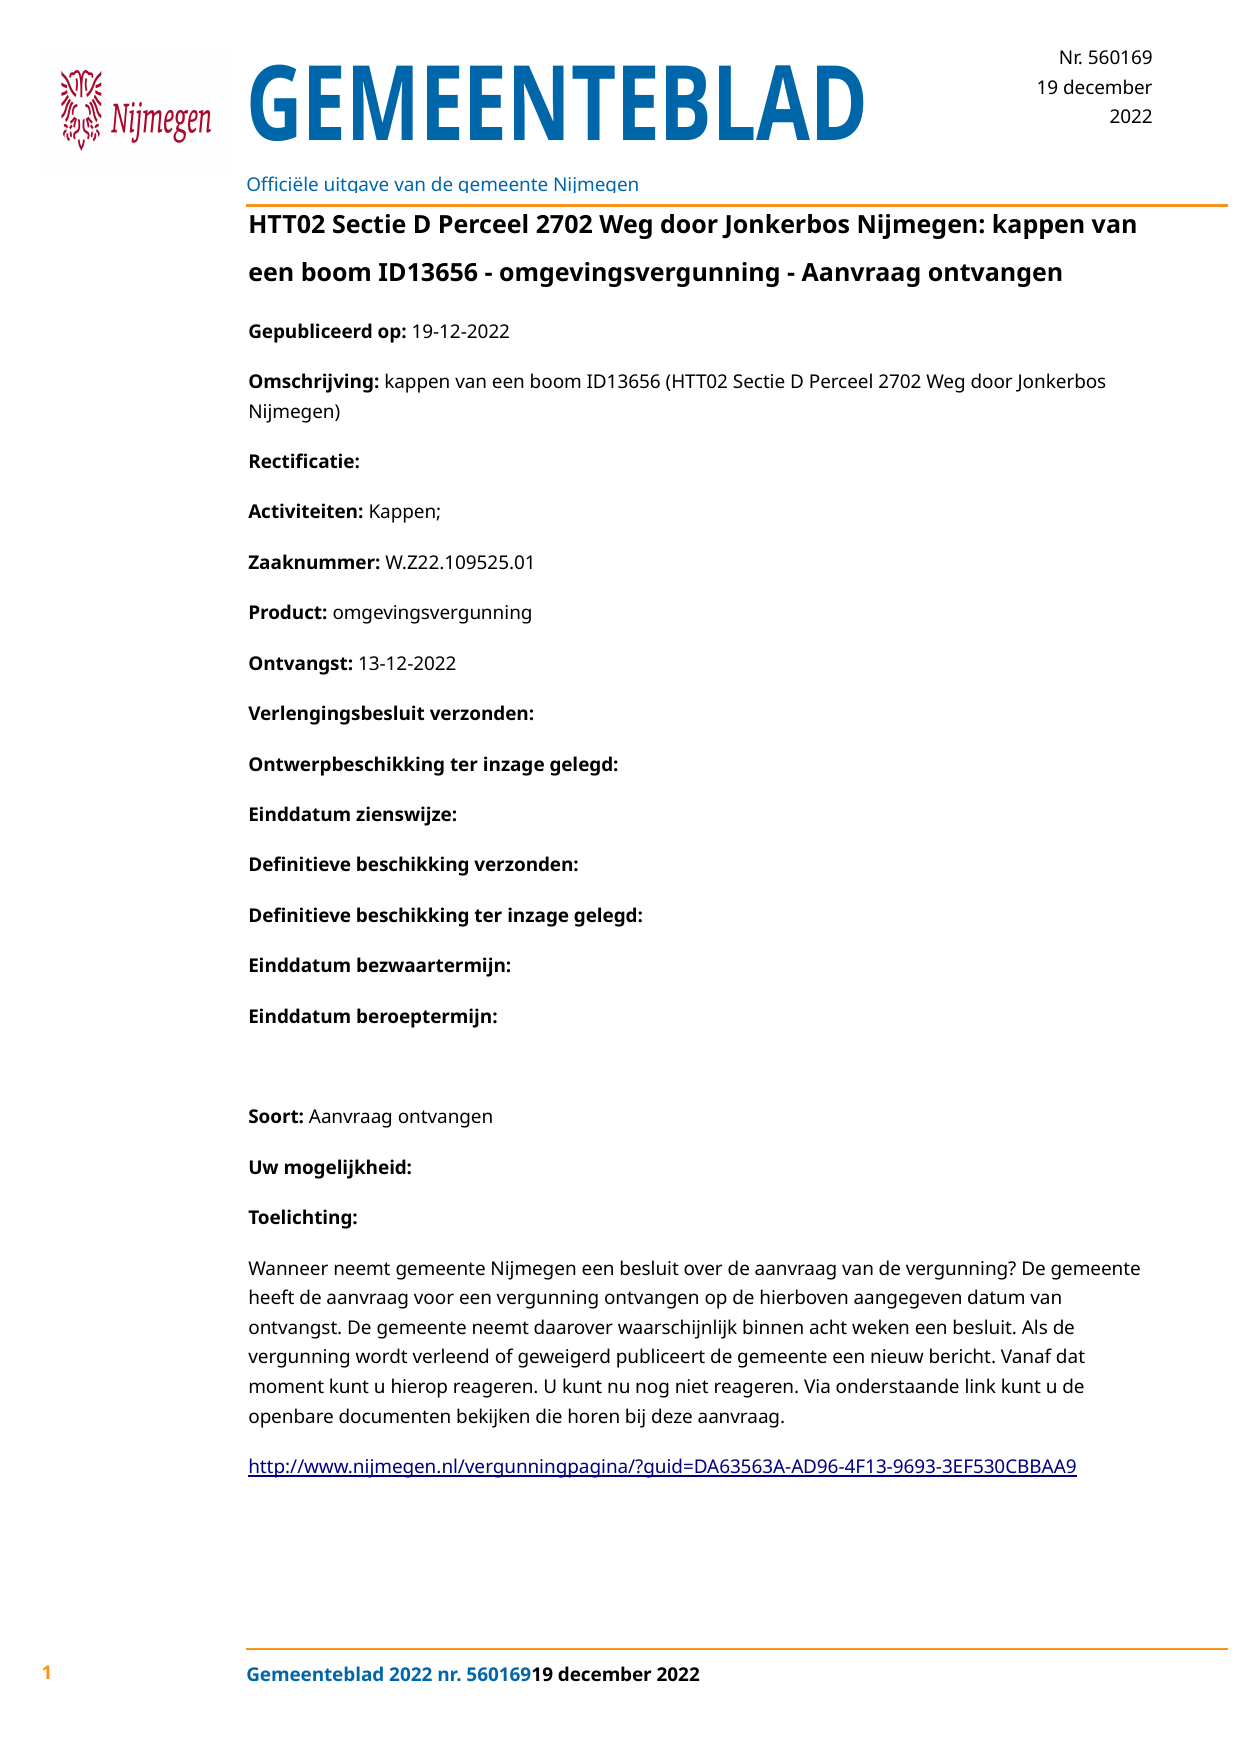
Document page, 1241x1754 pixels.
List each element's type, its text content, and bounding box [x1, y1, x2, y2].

text Rectificatie: [248, 448, 1152, 474]
text Definitieve beschikking ter inzage gelegd: [248, 902, 1152, 928]
text Ontwerpbeschikking ter inzage gelegd: [248, 751, 1152, 777]
text Einddatum beroeptermijn: [248, 1003, 1152, 1029]
text HTT02 Sectie D Perceel 2702 Weg door Jonkerbos Nijmegen: kappen van een boom ID13656 - omgevingsvergunning - Aanvraag ontvangen [248, 207, 1152, 288]
text Definitieve beschikking verzonden: [248, 852, 1152, 877]
text Soort: Aanvraag ontvangen [248, 1104, 1152, 1129]
text Toelichting: [248, 1204, 1152, 1230]
text http://www.nijmegen.nl/vergunningpagina/?guid=DA63563A-AD96-4F13-9693-3EF530CBBAA9 [248, 1453, 1152, 1479]
text Product: omgevingsvergunning [248, 599, 1152, 625]
text Einddatum zienswijze: [248, 801, 1152, 827]
text Einddatum bezwaartermijn: [248, 952, 1152, 978]
text Zaaknummer: W.Z22.109525.01 [248, 549, 1152, 575]
text Wanneer neemt gemeente Nijmegen een besluit over de aanvraag van de vergunning? De gemeente heeft de aanvraag voor een vergunning ontvangen op de hierboven aangegeven datum van ontvangst. De gemeente neemt daarover waarschijnlijk binnen acht weken een besluit. Als de vergunning wordt verleend of geweigerd publiceert de gemeente een nieuw bericht. Vanaf dat moment kunt u hierop reageren. U kunt nu nog niet reageren. Via onderstaande link kunt u de openbare documenten bekijken die horen bij deze aanvraag. [248, 1255, 1152, 1429]
picture [41, 47, 231, 172]
text Activiteiten: Kappen; [248, 499, 1152, 524]
text Uw mogelijkheid: [248, 1154, 1152, 1180]
text Verlengingsbesluit verzonden: [248, 700, 1152, 726]
text Gepubliceerd op: 19-12-2022 [248, 318, 1152, 344]
text Omschrijving: kappen van een boom ID13656 (HTT02 Sectie D Perceel 2702 Weg door Jonkerbos Nijmegen) [248, 368, 1152, 424]
text Ontvangst: 13-12-2022 [248, 650, 1152, 676]
